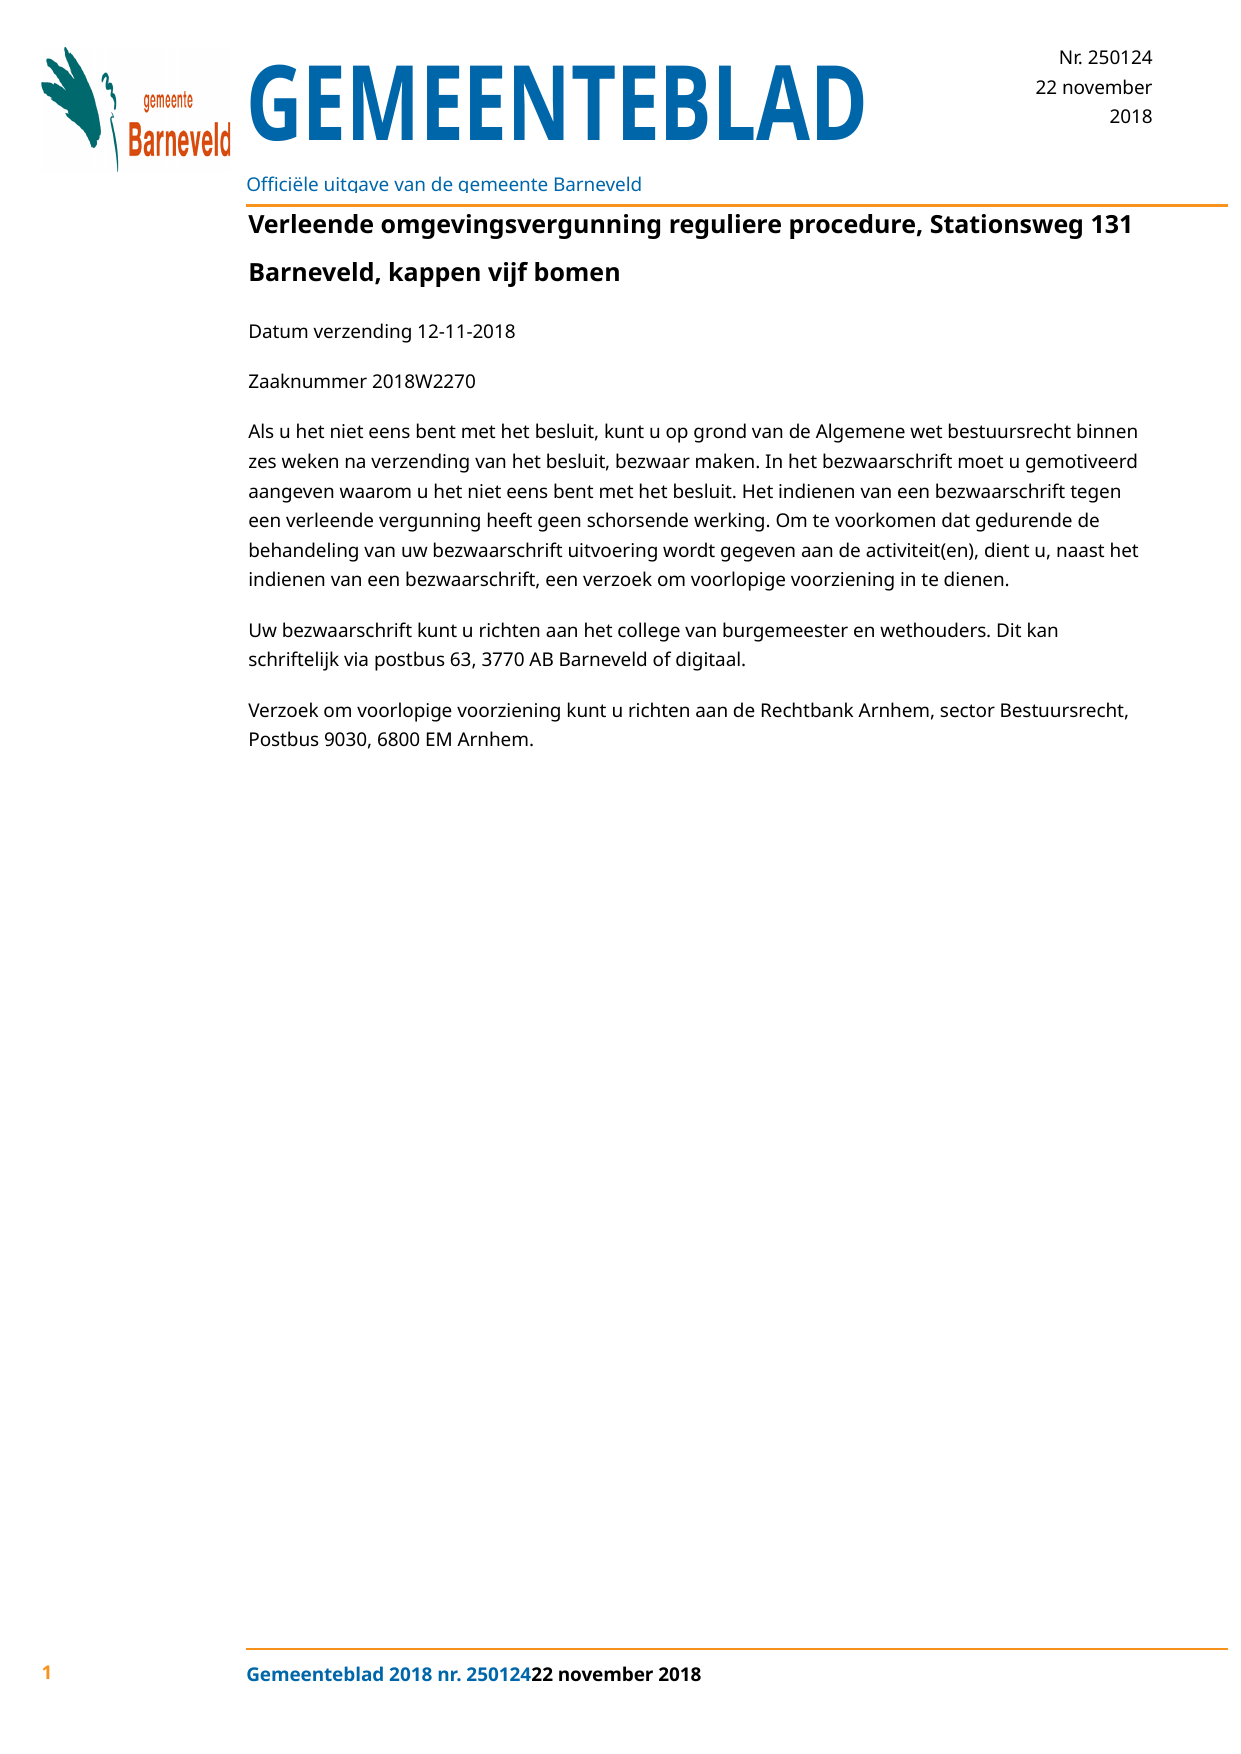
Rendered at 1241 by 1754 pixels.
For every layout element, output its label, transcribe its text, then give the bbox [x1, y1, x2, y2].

text Zaaknummer 2018W2270 [248, 368, 1152, 394]
picture [41, 47, 231, 172]
text Verleende omgevingsvergunning reguliere procedure, Stationsweg 131 Barneveld, kappen vijf bomen [248, 207, 1152, 288]
text Verzoek om voorlopige voorziening kunt u richten aan de Rechtbank Arnhem, sector Bestuursrecht, Postbus 9030, 6800 EM Arnhem. [248, 697, 1152, 752]
text Datum verzending 12-11-2018 [248, 318, 1152, 344]
text Als u het niet eens bent met het besluit, kunt u op grond van de Algemene wet bestuursrecht binnen zes weken na verzending van het besluit, bezwaar maken. In het bezwaarschrift moet u gemotiveerd aangeven waarom u het niet eens bent met het besluit. Het indienen van een bezwaarschrift tegen een verleende vergunning heeft geen schorsende werking. Om te voorkomen dat gedurende de behandeling van uw bezwaarschrift uitvoering wordt gegeven aan de activiteit(en), dient u, naast het indienen van een bezwaarschrift, een verzoek om voorlopige voorziening in te dienen. [248, 419, 1152, 592]
text Uw bezwaarschrift kunt u richten aan het college van burgemeester en wethouders. Dit kan schriftelijk via postbus 63, 3770 AB Barneveld of digitaal. [248, 617, 1152, 672]
